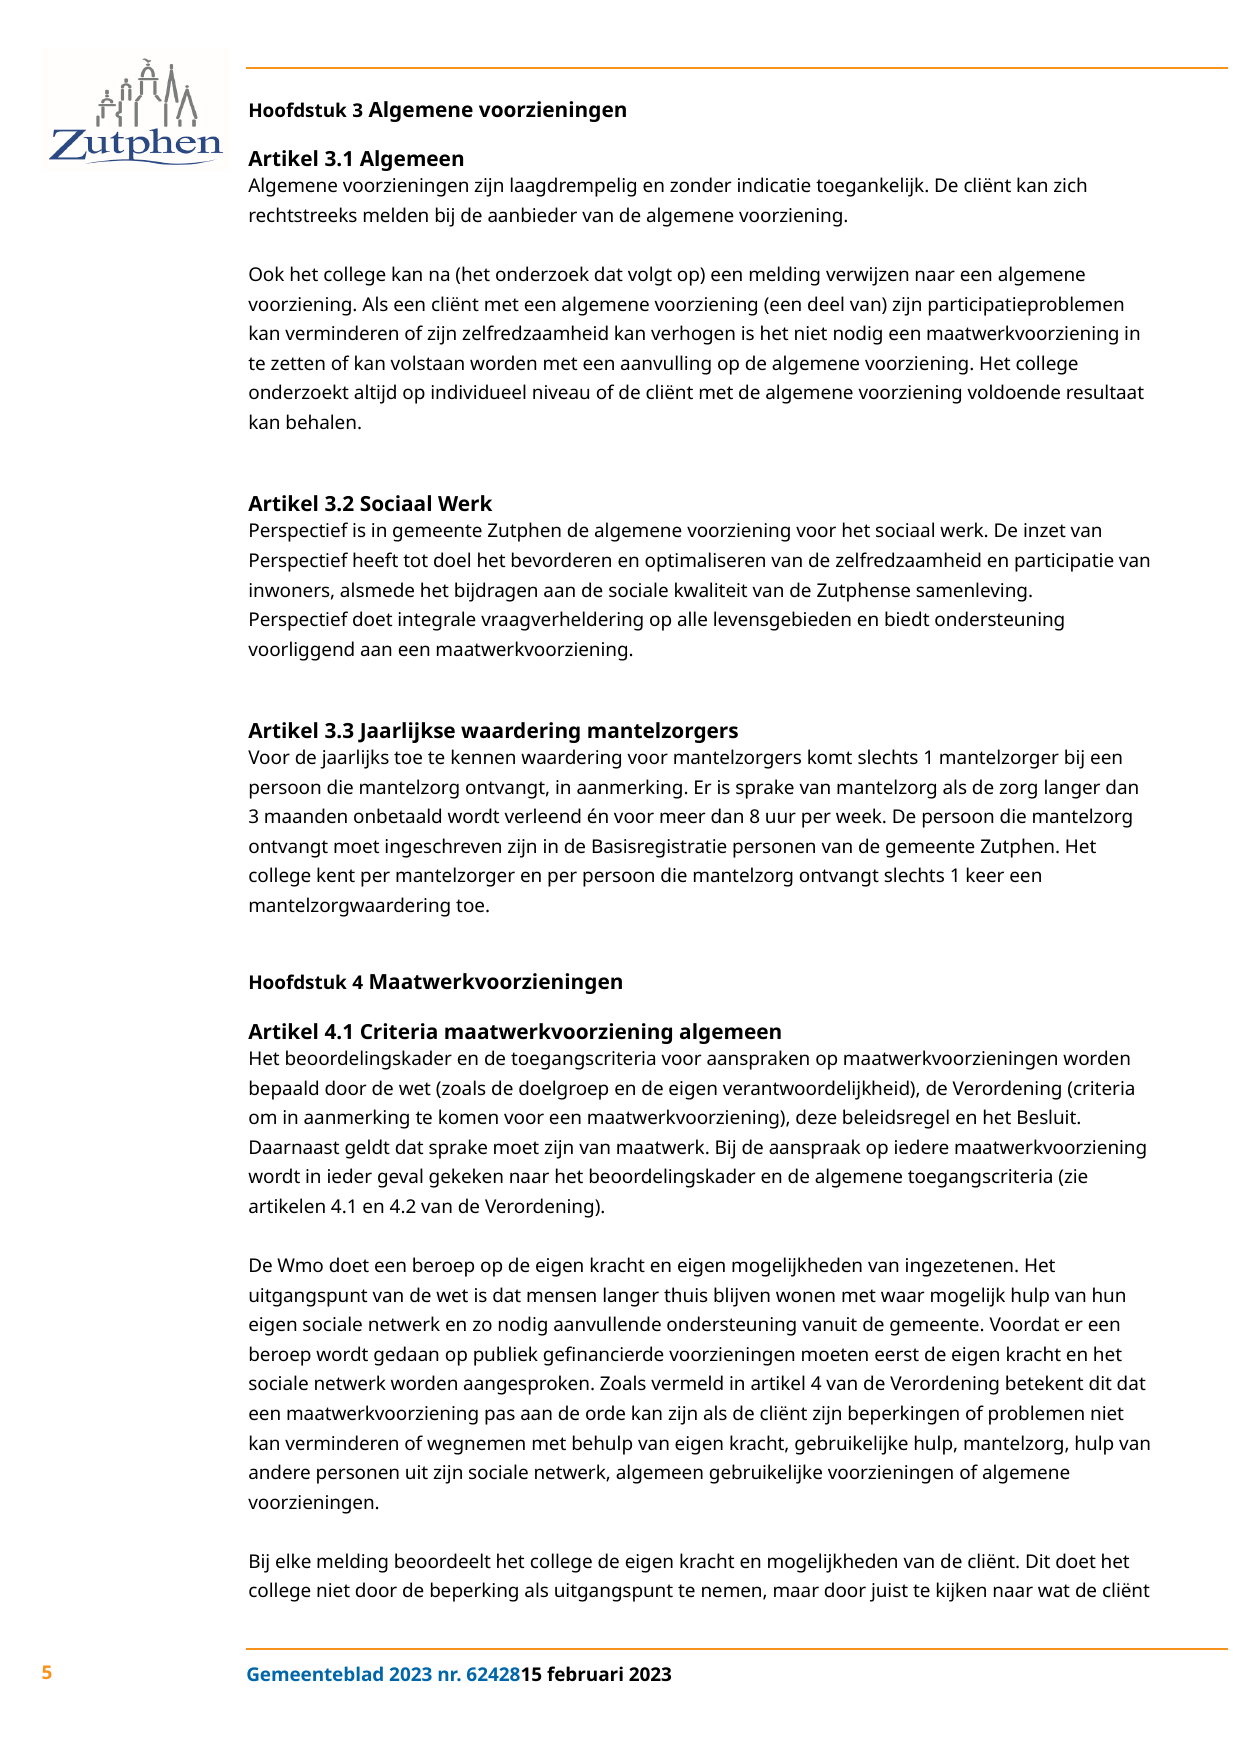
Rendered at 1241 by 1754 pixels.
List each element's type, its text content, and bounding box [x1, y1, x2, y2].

text Artikel 3.3 Jaarlijkse waardering mantelzorgers [248, 716, 1152, 744]
text De Wmo doet een beroep op de eigen kracht en eigen mogelijkheden van ingezetenen. Het uitgangspunt van de wet is dat mensen langer thuis blijven wonen met waar mogelijk hulp van hun eigen sociale netwerk en zo nodig aanvullende ondersteuning vanuit de gemeente. Voordat er een beroep wordt gedaan op publiek gefinancierde voorzieningen moeten eerst de eigen kracht en het sociale netwerk worden aangesproken. Zoals vermeld in artikel 4 van de Verordening betekent dit dat een maatwerkvoorziening pas aan de orde kan zijn als de cliënt zijn beperkingen of problemen niet kan verminderen of wegnemen met behulp van eigen kracht, gebruikelijke hulp, mantelzorg, hulp van andere personen uit zijn sociale netwerk, algemeen gebruikelijke voorzieningen of algemene voorzieningen. [248, 1252, 1152, 1515]
text Het beoordelingskader en de toegangscriteria voor aanspraken op maatwerkvoorzieningen worden bepaald door de wet (zoals de doelgroep en de eigen verantwoordelijkheid), de Verordening (criteria om in aanmerking te komen voor een maatwerkvoorziening), deze beleidsregel en het Besluit. [248, 1045, 1152, 1130]
text Artikel 3.1 Algemeen [248, 144, 1152, 172]
text Daarnaast geldt dat sprake moet zijn van maatwerk. Bij de aanspraak op iedere maatwerkvoorziening wordt in ieder geval gekeken naar het beoordelingskader en de algemene toegangscriteria (zie artikelen 4.1 en 4.2 van de Verordening). [248, 1134, 1152, 1219]
text Algemene voorzieningen zijn laagdrempelig en zonder indicatie toegankelijk. De cliënt kan zich rechtstreeks melden bij de aanbieder van de algemene voorziening. [248, 172, 1152, 228]
text Ook het college kan na (het onderzoek dat volgt op) een melding verwijzen naar een algemene voorziening. Als een cliënt met een algemene voorziening (een deel van) zijn participatieproblemen kan verminderen of zijn zelfredzaamheid kan verhogen is het niet nodig een maatwerkvoorziening in te zetten of kan volstaan worden met een aanvulling op de algemene voorziening. Het college onderzoekt altijd op individueel niveau of de cliënt met de algemene voorziening voldoende resultaat kan behalen. [248, 261, 1152, 435]
text Perspectief is in gemeente Zutphen de algemene voorziening voor het sociaal werk. De inzet van Perspectief heeft tot doel het bevorderen en optimaliseren van de zelfredzaamheid en participatie van inwoners, alsmede het bijdragen aan de sociale kwaliteit van de Zutphense samenleving. [248, 518, 1152, 602]
text Hoofdstuk 4 Maatwerkvoorzieningen [248, 967, 1152, 996]
text Perspectief doet integrale vraagverheldering op alle levensgebieden en biedt ondersteuning voorliggend aan een maatwerkvoorziening. [248, 606, 1152, 662]
text Artikel 3.2 Sociaal Werk [248, 489, 1152, 518]
text Artikel 4.1 Criteria maatwerkvoorziening algemeen [248, 1017, 1152, 1045]
text Hoofdstuk 3 Algemene voorzieningen [248, 95, 1152, 123]
picture [41, 47, 231, 172]
text Bij elke melding beoordeelt het college de eigen kracht en mogelijkheden van de cliënt. Dit doet het college niet door de beperking als uitgangspunt te nemen, maar door juist te kijken naar wat de cliënt [248, 1548, 1152, 1603]
text Voor de jaarlijks toe te kennen waardering voor mantelzorgers komt slechts 1 mantelzorger bij een persoon die mantelzorg ontvangt, in aanmerking. Er is sprake van mantelzorg als de zorg langer dan 3 maanden onbetaald wordt verleend én voor meer dan 8 uur per week. De persoon die mantelzorg ontvangt moet ingeschreven zijn in de Basisregistratie personen van de gemeente Zutphen. Het college kent per mantelzorger en per persoon die mantelzorg ontvangt slechts 1 keer een mantelzorgwaardering toe. [248, 744, 1152, 918]
